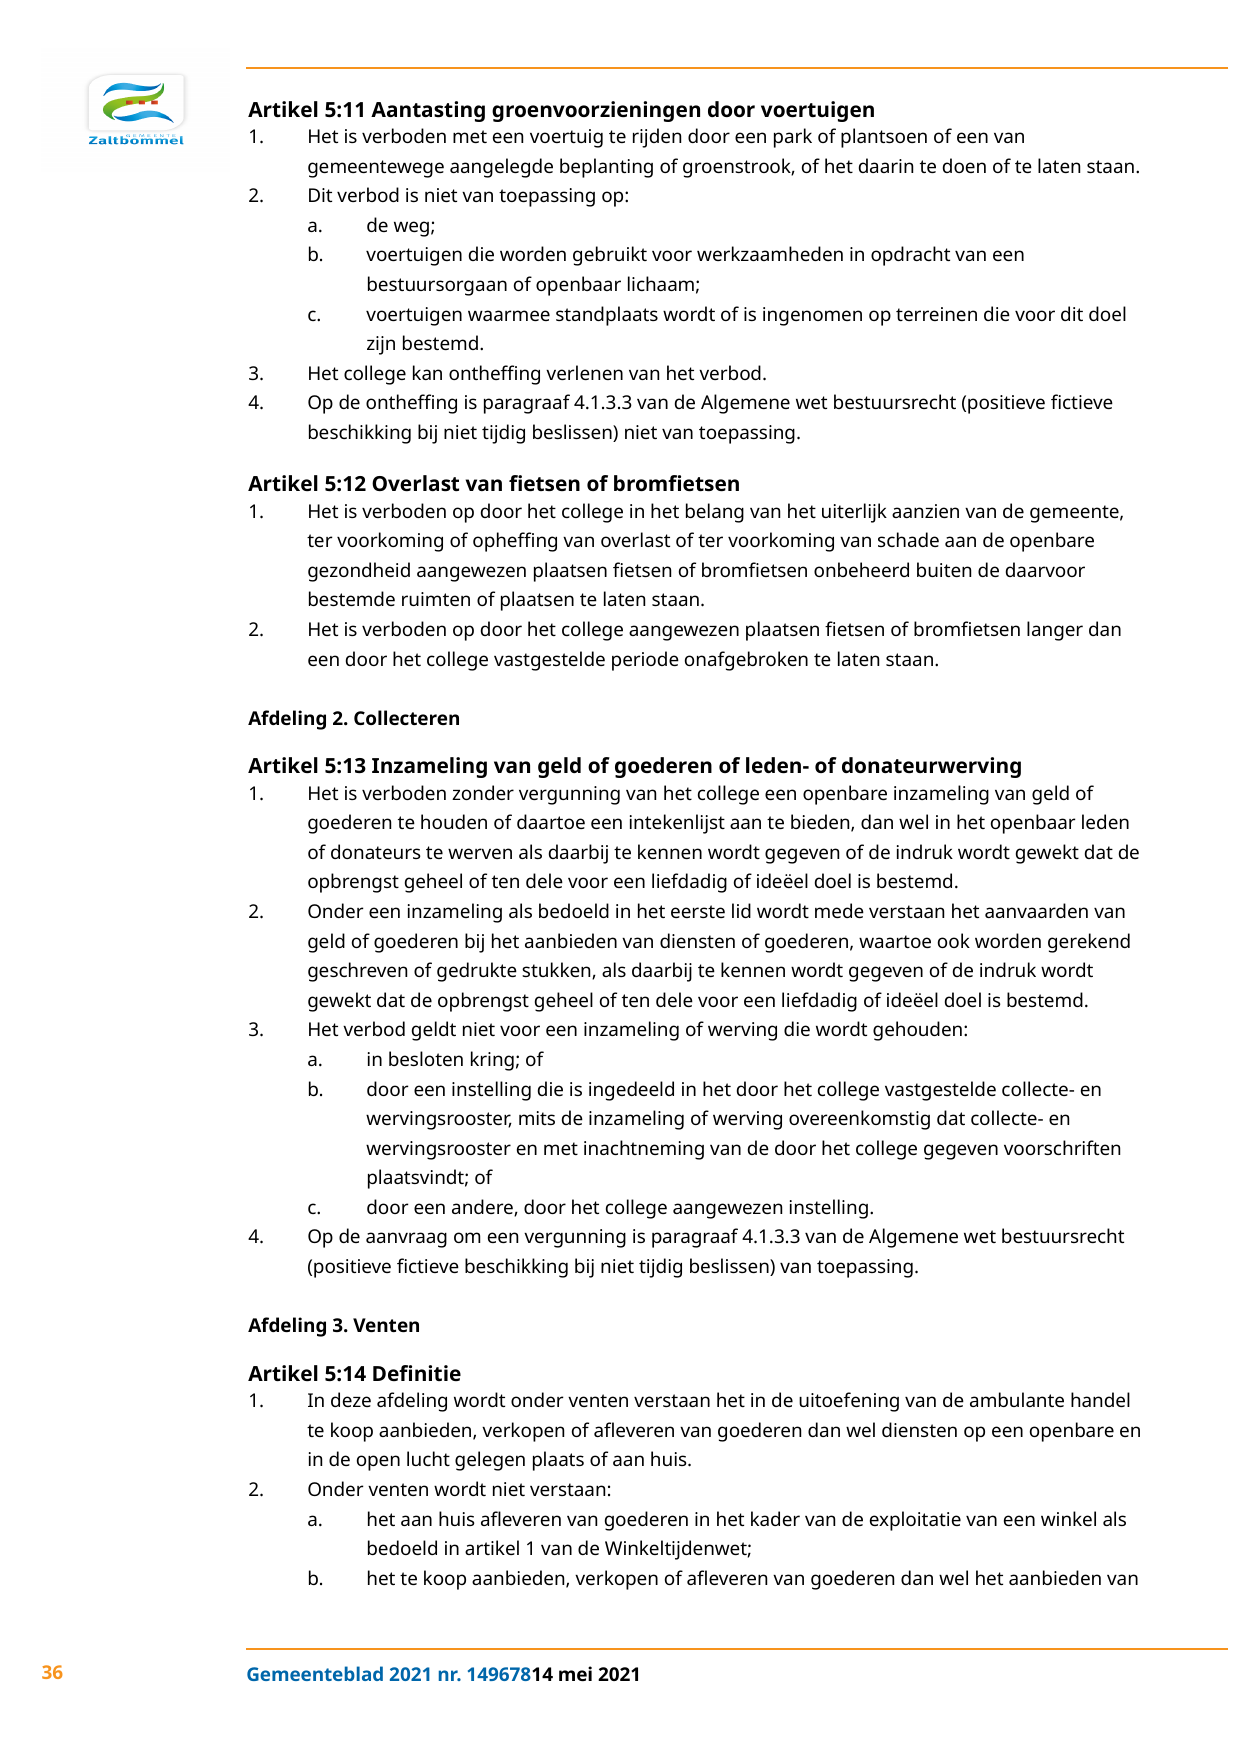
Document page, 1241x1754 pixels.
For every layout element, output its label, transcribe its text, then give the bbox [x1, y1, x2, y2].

list Het is verboden zonder vergunning van het college een openbare inzameling van geld of goederen te houden of daartoe een intekenlijst aan te bieden, dan wel in het openbaar leden of donateurs te werven als daarbij te kennen wordt gegeven of de indruk wordt gewekt dat de opbrengst geheel of ten dele voor een liefdadig of ideëel doel is bestemd. [248, 780, 1152, 894]
list In deze afdeling wordt onder venten verstaan het in de uitoefening van de ambulante handel te koop aanbieden, verkopen of afleveren van goederen dan wel diensten op een openbare en in de open lucht gelegen plaats of aan huis. [248, 1387, 1152, 1472]
list Onder venten wordt niet verstaan: [248, 1476, 1152, 1502]
list door een andere, door het college aangewezen instelling. [307, 1194, 1152, 1220]
list Onder een inzameling als bedoeld in het eerste lid wordt mede verstaan het aanvaarden van geld of goederen bij het aanbieden van diensten of goederen, waartoe ook worden gerekend geschreven of gedrukte stukken, als daarbij te kennen wordt gegeven of de indruk wordt gewekt dat de opbrengst geheel of ten dele voor een liefdadig of ideëel doel is bestemd. [248, 898, 1152, 1013]
list Op de ontheffing is paragraaf 4.1.3.3 van de Algemene wet bestuursrecht (positieve fictieve beschikking bij niet tijdig beslissen) niet van toepassing. [248, 389, 1152, 445]
list het te koop aanbieden, verkopen of afleveren van goederen dan wel het aanbieden van [307, 1565, 1152, 1591]
list Op de aanvraag om een vergunning is paragraaf 4.1.3.3 van de Algemene wet bestuursrecht (positieve fictieve beschikking bij niet tijdig beslissen) van toepassing. [248, 1224, 1152, 1279]
text Artikel 5:13 Inzameling van geld of goederen of leden- of donateurwerving [248, 752, 1152, 780]
list voertuigen die worden gebruikt voor werkzaamheden in opdracht van een bestuursorgaan of openbaar lichaam; [307, 242, 1152, 297]
text Artikel 5:12 Overlast van fietsen of bromfietsen [248, 469, 1152, 498]
text Afdeling 2. Collecteren [248, 705, 1152, 731]
list Het is verboden op door het college aangewezen plaatsen fietsen of bromfietsen langer dan een door het college vastgestelde periode onafgebroken te laten staan. [248, 616, 1152, 672]
list Het is verboden met een voertuig te rijden door een park of plantsoen of een van gemeentewege aangelegde beplanting of groenstrook, of het daarin te doen of te laten staan. [248, 123, 1152, 178]
list Dit verbod is niet van toepassing op: [248, 182, 1152, 208]
list door een instelling die is ingedeeld in het door het college vastgestelde collecte- en wervingsrooster, mits de inzameling of werving overeenkomstig dat collecte- en wervingsrooster en met inachtneming van de door het college gegeven voorschriften plaatsvindt; of [307, 1076, 1152, 1190]
picture [41, 47, 231, 172]
text Artikel 5:11 Aantasting groenvoorzieningen door voertuigen [248, 95, 1152, 123]
list in besloten kring; of [307, 1046, 1152, 1072]
list Het college kan ontheffing verlenen van het verbod. [248, 360, 1152, 386]
text Artikel 5:14 Definitie [248, 1359, 1152, 1387]
text Afdeling 3. Venten [248, 1312, 1152, 1338]
list Het is verboden op door het college in het belang van het uiterlijk aanzien van de gemeente, ter voorkoming of opheffing van overlast of ter voorkoming van schade aan de openbare gezondheid aangewezen plaatsen fietsen of bromfietsen onbeheerd buiten de daarvoor bestemde ruimten of plaatsen te laten staan. [248, 498, 1152, 612]
list voertuigen waarmee standplaats wordt of is ingenomen op terreinen die voor dit doel zijn bestemd. [307, 301, 1152, 356]
list Het verbod geldt niet voor een inzameling of werving die wordt gehouden: [248, 1017, 1152, 1042]
list het aan huis afleveren van goederen in het kader van de exploitatie van een winkel als bedoeld in artikel 1 van de Winkeltijdenwet; [307, 1506, 1152, 1561]
list de weg; [307, 212, 1152, 238]
